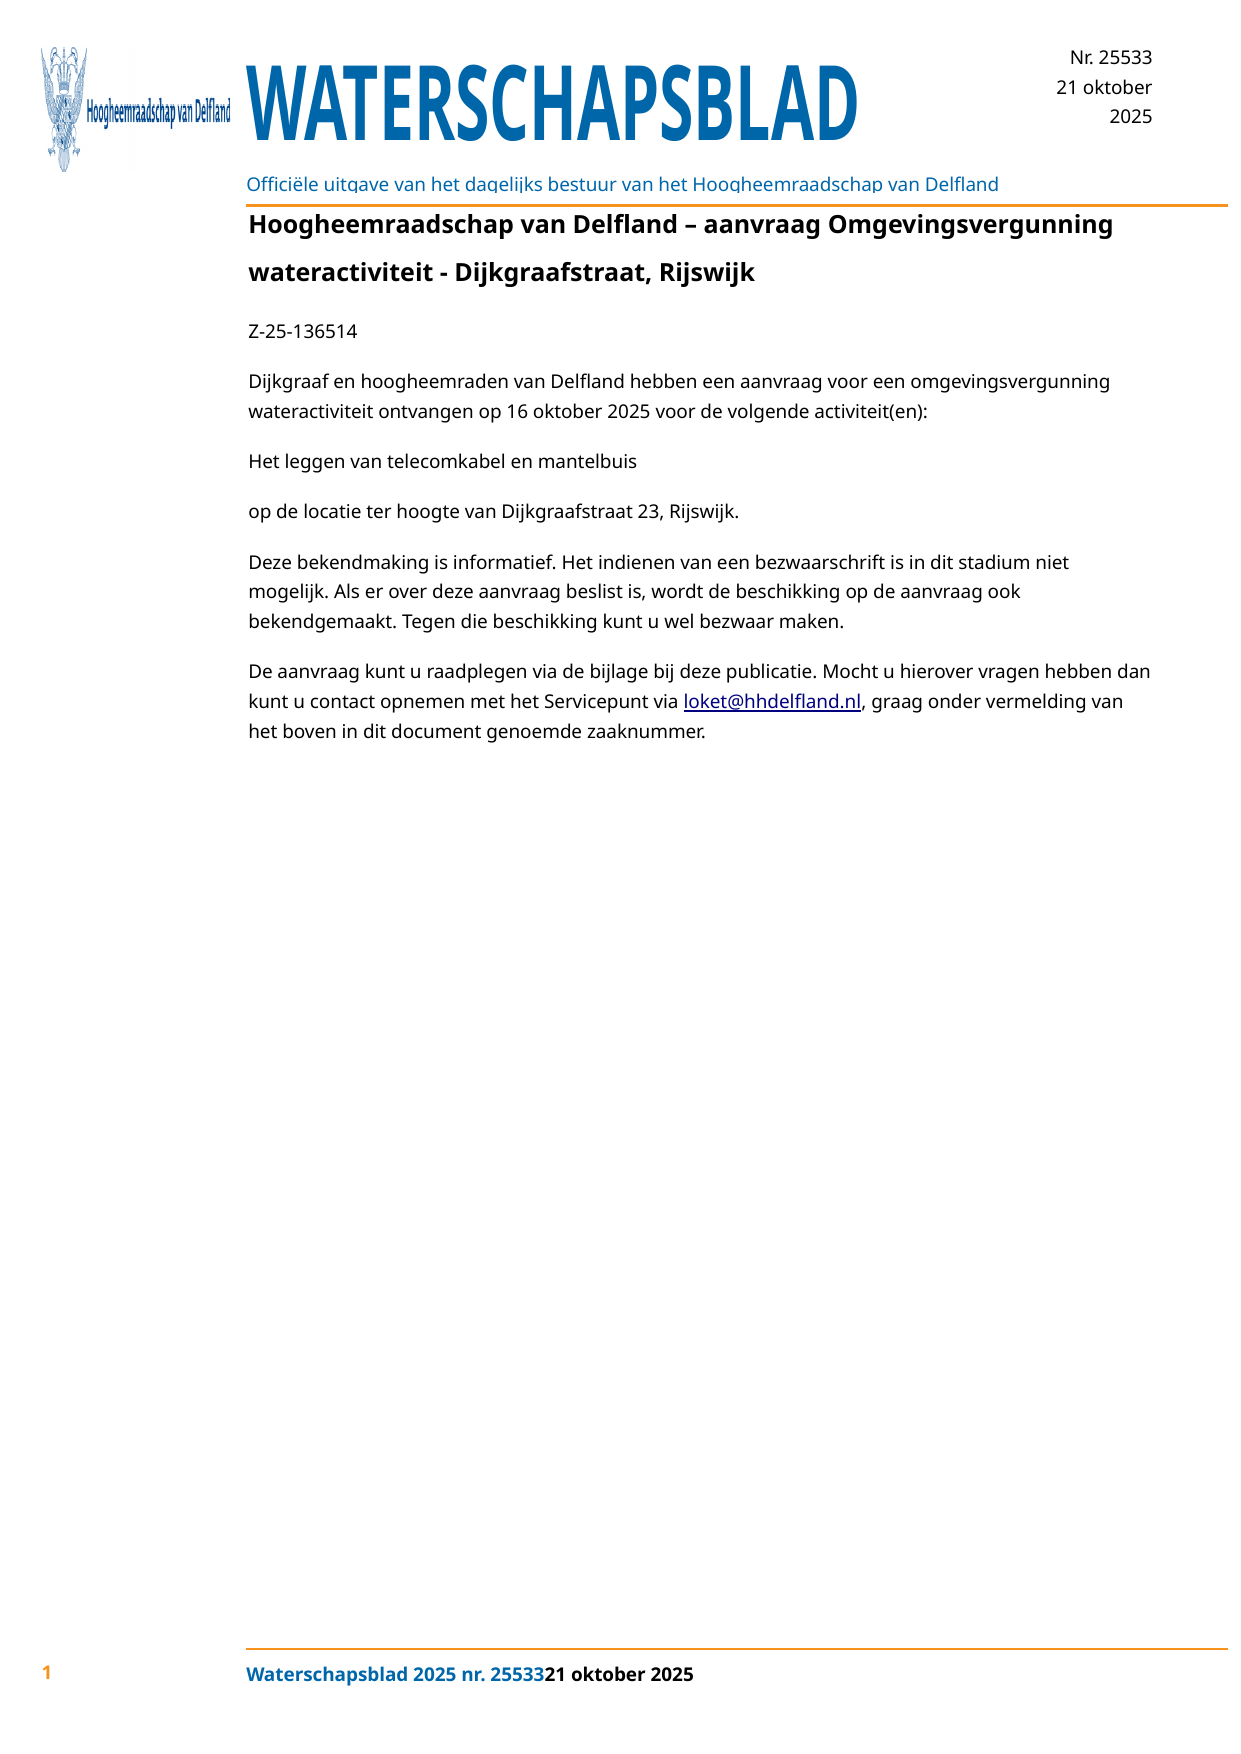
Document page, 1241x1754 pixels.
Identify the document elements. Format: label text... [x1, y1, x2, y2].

text De aanvraag kunt u raadplegen via de bijlage bij deze publicatie. Mocht u hierover vragen hebben dan kunt u contact opnemen met het Servicepunt via loket@hhdelfland.nl, graag onder vermelding van het boven in dit document genoemde zaaknummer. [248, 659, 1152, 744]
picture [41, 47, 231, 172]
text Deze bekendmaking is informatief. Het indienen van een bezwaarschrift is in dit stadium niet mogelijk. Als er over deze aanvraag beslist is, wordt de beschikking op de aanvraag ook bekendgemaakt. Tegen die beschikking kunt u wel bezwaar maken. [248, 549, 1152, 634]
text Dijkgraaf en hoogheemraden van Delfland hebben een aanvraag voor een omgevingsvergunning wateractiviteit ontvangen op 16 oktober 2025 voor de volgende activiteit(en): [248, 368, 1152, 424]
text Het leggen van telecomkabel en mantelbuis [248, 448, 1152, 474]
text op de locatie ter hoogte van Dijkgraafstraat 23, Rijswijk. [248, 499, 1152, 524]
text Hoogheemraadschap van Delfland – aanvraag Omgevingsvergunning wateractiviteit - Dijkgraafstraat, Rijswijk [248, 207, 1152, 288]
text Z-25-136514 [248, 318, 1152, 344]
